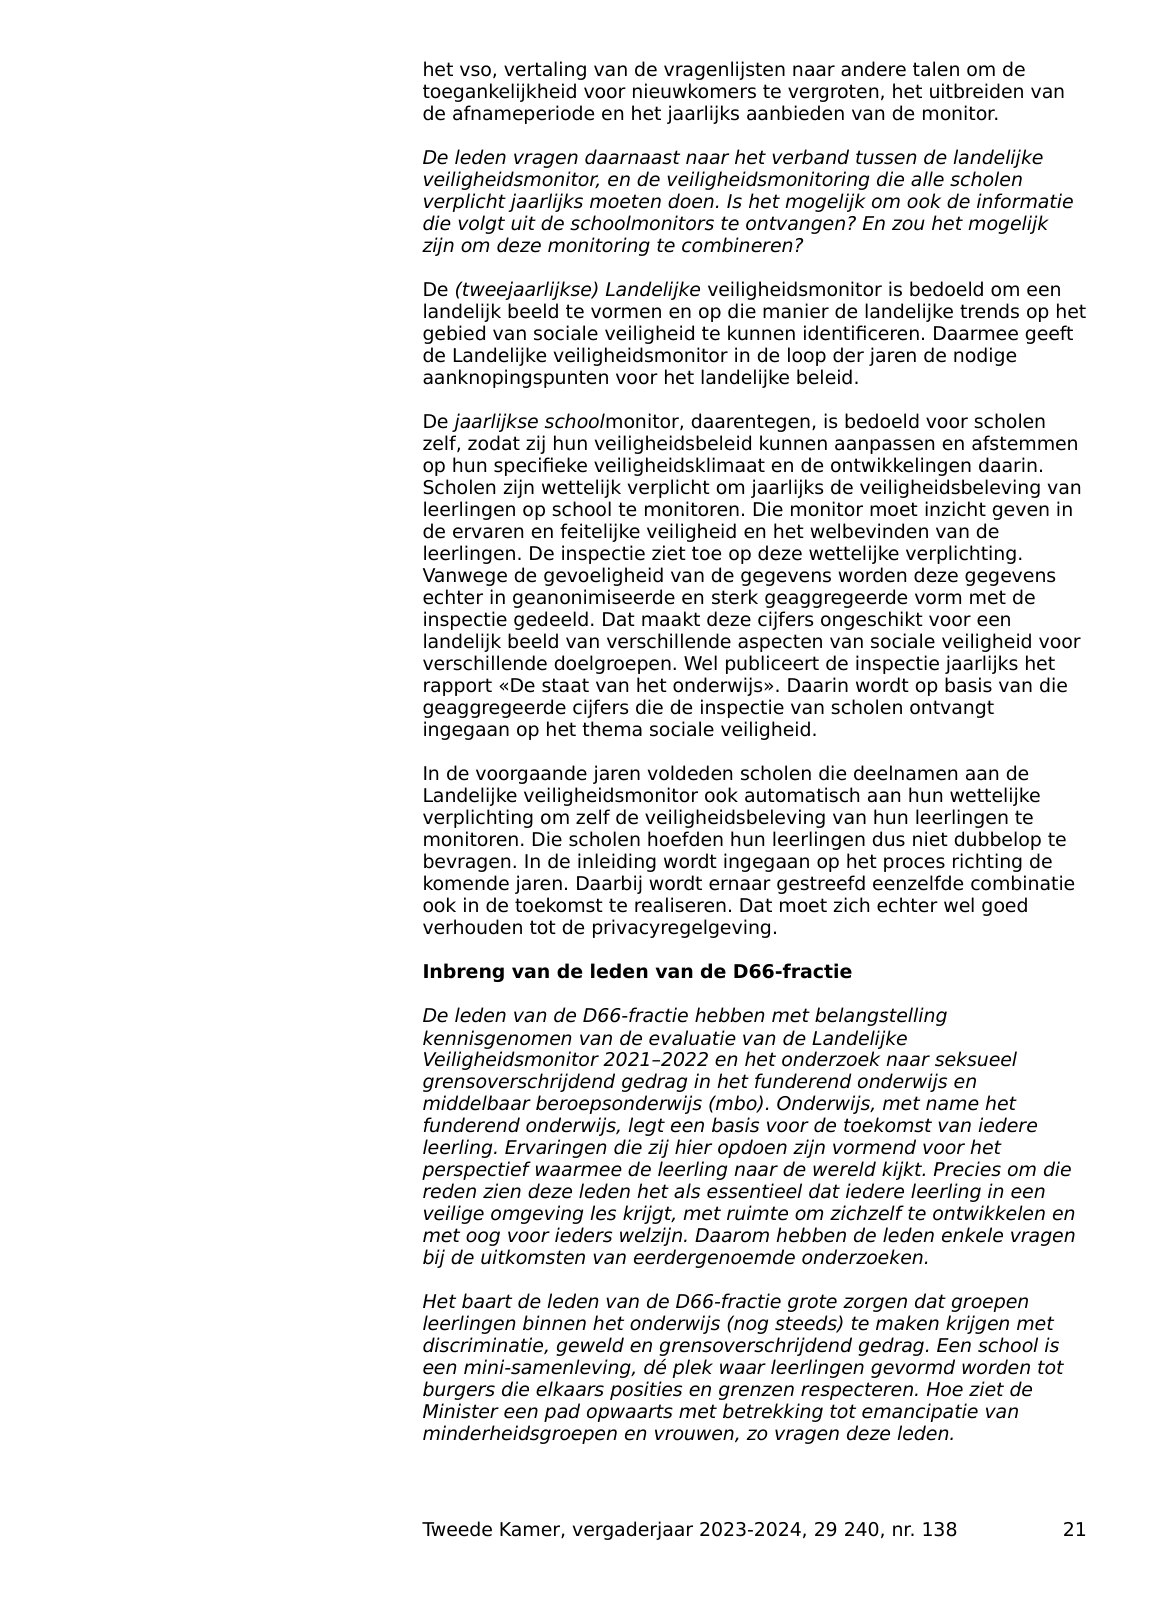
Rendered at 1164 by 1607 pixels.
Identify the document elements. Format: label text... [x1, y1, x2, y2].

text Het baart de leden van de D66-fractie grote zorgen dat groepen leerlingen binnen het onderwijs (nog steeds) te maken krijgen met discriminatie, geweld en grensoverschrijdend gedrag. Een school is een mini-samenleving, dé plek waar leerlingen gevormd worden tot burgers die elkaars posities en grenzen respecteren. Hoe ziet de Minister een pad opwaarts met betrekking tot emancipatie van minderheidsgroepen en vrouwen, zo vragen deze leden. [422, 1291, 1087, 1445]
text De (tweejaarlijkse) Landelijke veiligheidsmonitor is bedoeld om een landelijk beeld te vormen en op die manier de landelijke trends op het gebied van sociale veiligheid te kunnen identificeren. Daarmee geeft de Landelijke veiligheidsmonitor in de loop der jaren de nodige aanknopingspunten voor het landelijke beleid. [422, 279, 1087, 389]
subtitle Inbreng van de leden van de D66-fractie [422, 961, 1087, 983]
text De jaarlijkse schoolmonitor, daarentegen, is bedoeld voor scholen zelf, zodat zij hun veiligheidsbeleid kunnen aanpassen en afstemmen op hun specifieke veiligheidsklimaat en de ontwikkelingen daarin. Scholen zijn wettelijk verplicht om jaarlijks de veiligheidsbeleving van leerlingen op school te monitoren. Die monitor moet inzicht geven in de ervaren en feitelijke veiligheid en het welbevinden van de leerlingen. De inspectie ziet toe op deze wettelijke verplichting. Vanwege de gevoeligheid van de gegevens worden deze gegevens echter in geanonimiseerde en sterk geaggregeerde vorm met de inspectie gedeeld. Dat maakt deze cijfers ongeschikt voor een landelijk beeld van verschillende aspecten van sociale veiligheid voor verschillende doelgroepen. Wel publiceert de inspectie jaarlijks het rapport «De staat van het onderwijs». Daarin wordt op basis van die geaggregeerde cijfers die de inspectie van scholen ontvangt ingegaan op het thema sociale veiligheid. [422, 411, 1087, 741]
text De leden vragen daarnaast naar het verband tussen de landelijke veiligheidsmonitor, en de veiligheidsmonitoring die alle scholen verplicht jaarlijks moeten doen. Is het mogelijk om ook de informatie die volgt uit de schoolmonitors te ontvangen? En zou het mogelijk zijn om deze monitoring te combineren? [422, 147, 1087, 257]
text het vso, vertaling van de vragenlijsten naar andere talen om de toegankelijkheid voor nieuwkomers te vergroten, het uitbreiden van de afnameperiode en het jaarlijks aanbieden van de monitor. [422, 59, 1087, 125]
text De leden van de D66-fractie hebben met belangstelling kennisgenomen van de evaluatie van de Landelijke Veiligheidsmonitor 2021–2022 en het onderzoek naar seksueel grensoverschrijdend gedrag in het funderend onderwijs en middelbaar beroepsonderwijs (mbo). Onderwijs, met name het funderend onderwijs, legt een basis voor de toekomst van iedere leerling. Ervaringen die zij hier opdoen zijn vormend voor het perspectief waarmee de leerling naar de wereld kijkt. Precies om die reden zien deze leden het als essentieel dat iedere leerling in een veilige omgeving les krijgt, met ruimte om zichzelf te ontwikkelen en met oog voor ieders welzijn. Daarom hebben de leden enkele vragen bij de uitkomsten van eerdergenoemde onderzoeken. [422, 1005, 1087, 1269]
text In de voorgaande jaren voldeden scholen die deelnamen aan de Landelijke veiligheidsmonitor ook automatisch aan hun wettelijke verplichting om zelf de veiligheidsbeleving van hun leerlingen te monitoren. Die scholen hoefden hun leerlingen dus niet dubbelop te bevragen. In de inleiding wordt ingegaan op het proces richting de komende jaren. Daarbij wordt ernaar gestreefd eenzelfde combinatie ook in de toekomst te realiseren. Dat moet zich echter wel goed verhouden tot de privacyregelgeving. [422, 763, 1087, 939]
